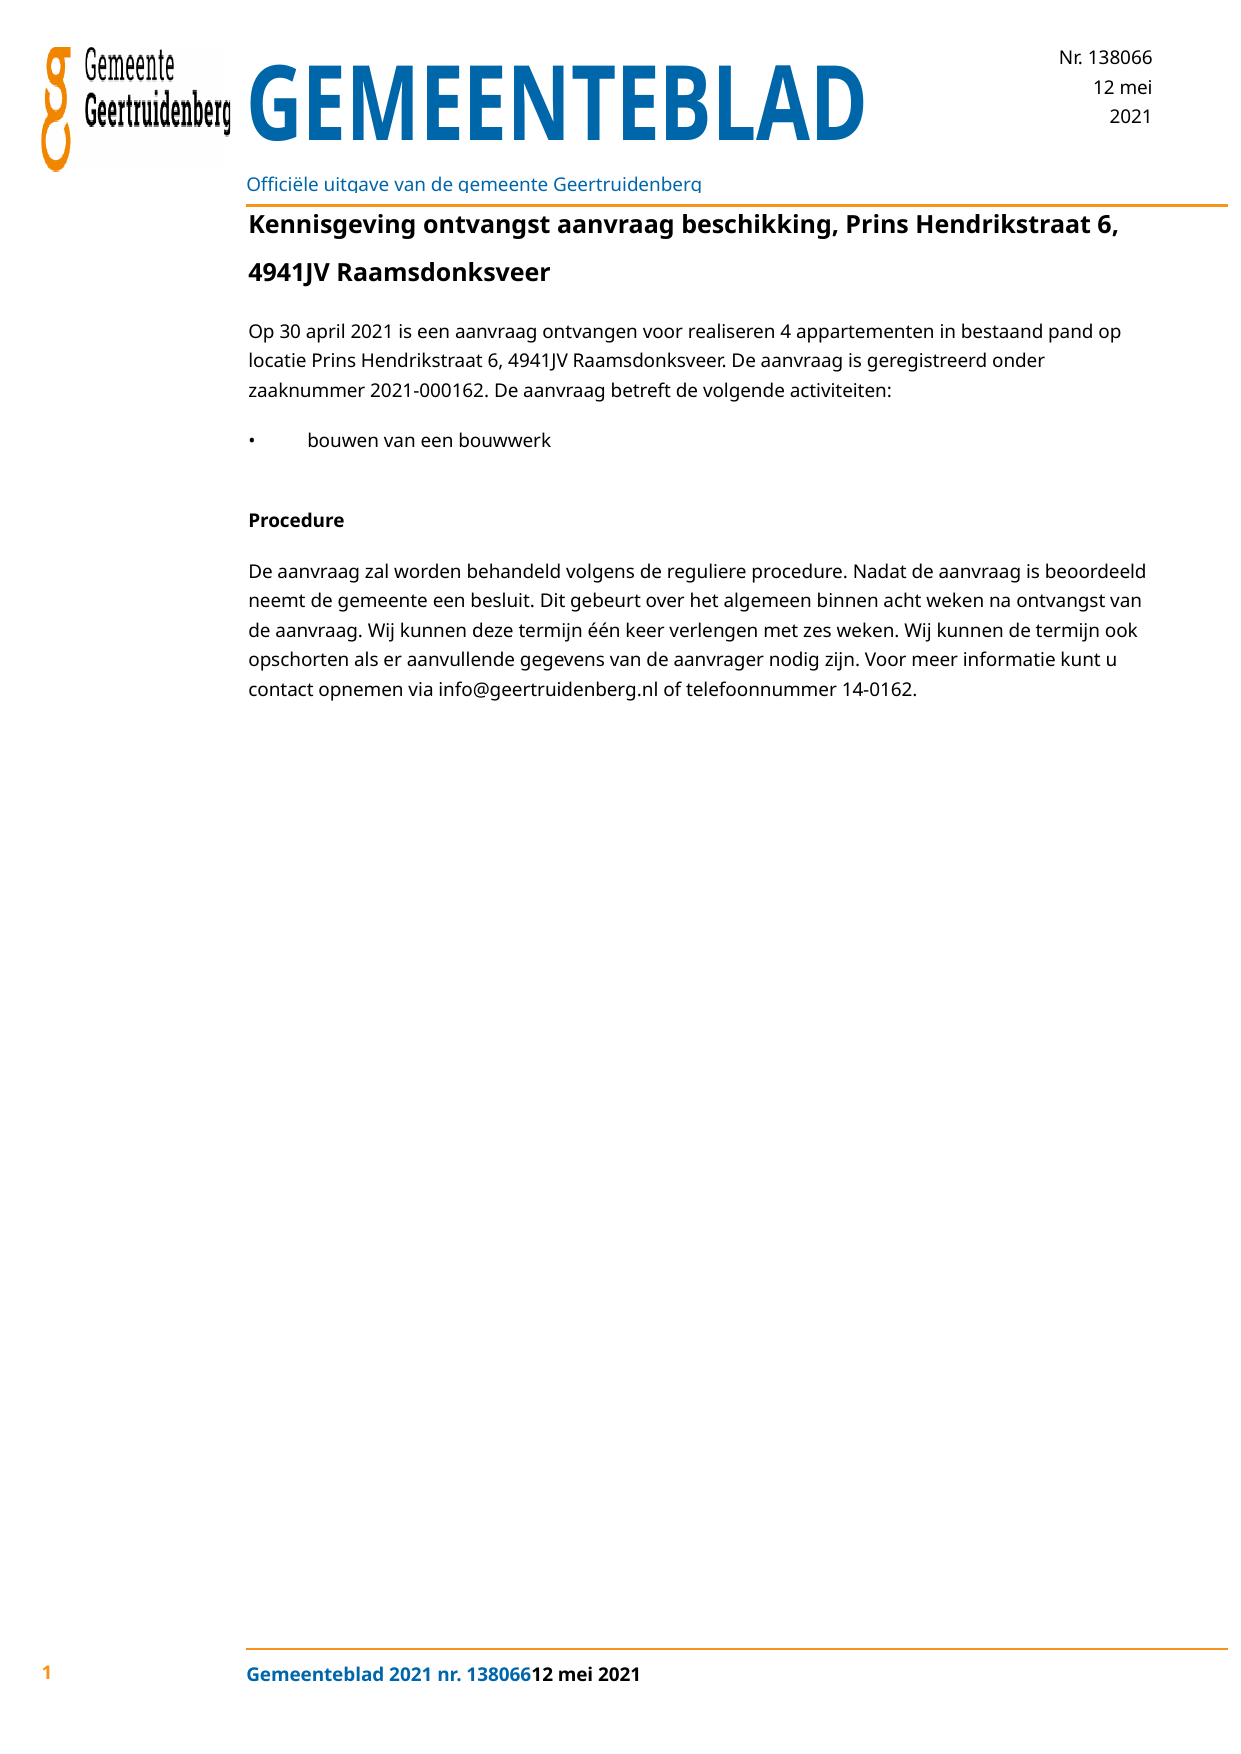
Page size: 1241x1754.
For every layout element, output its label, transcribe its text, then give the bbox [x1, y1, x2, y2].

text De aanvraag zal worden behandeld volgens de reguliere procedure. Nadat de aanvraag is beoordeeld neemt de gemeente een besluit. Dit gebeurt over het algemeen binnen acht weken na ontvangst van de aanvraag. Wij kunnen deze termijn één keer verlengen met zes weken. Wij kunnen de termijn ook opschorten als er aanvullende gegevens van de aanvrager nodig zijn. Voor meer informatie kunt u contact opnemen via info@geertruidenberg.nl of telefoonnummer 14-0162. [248, 558, 1152, 702]
text Op 30 april 2021 is een aanvraag ontvangen voor realiseren 4 appartementen in bestaand pand op locatie Prins Hendrikstraat 6, 4941JV Raamsdonksveer. De aanvraag is geregistreerd onder zaaknummer 2021-000162. De aanvraag betreft de volgende activiteiten: [248, 318, 1152, 403]
text Procedure [248, 507, 1152, 533]
text Kennisgeving ontvangst aanvraag beschikking, Prins Hendrikstraat 6, 4941JV Raamsdonksveer [248, 207, 1152, 288]
list bouwen van een bouwwerk [248, 427, 1152, 453]
picture [41, 47, 231, 172]
